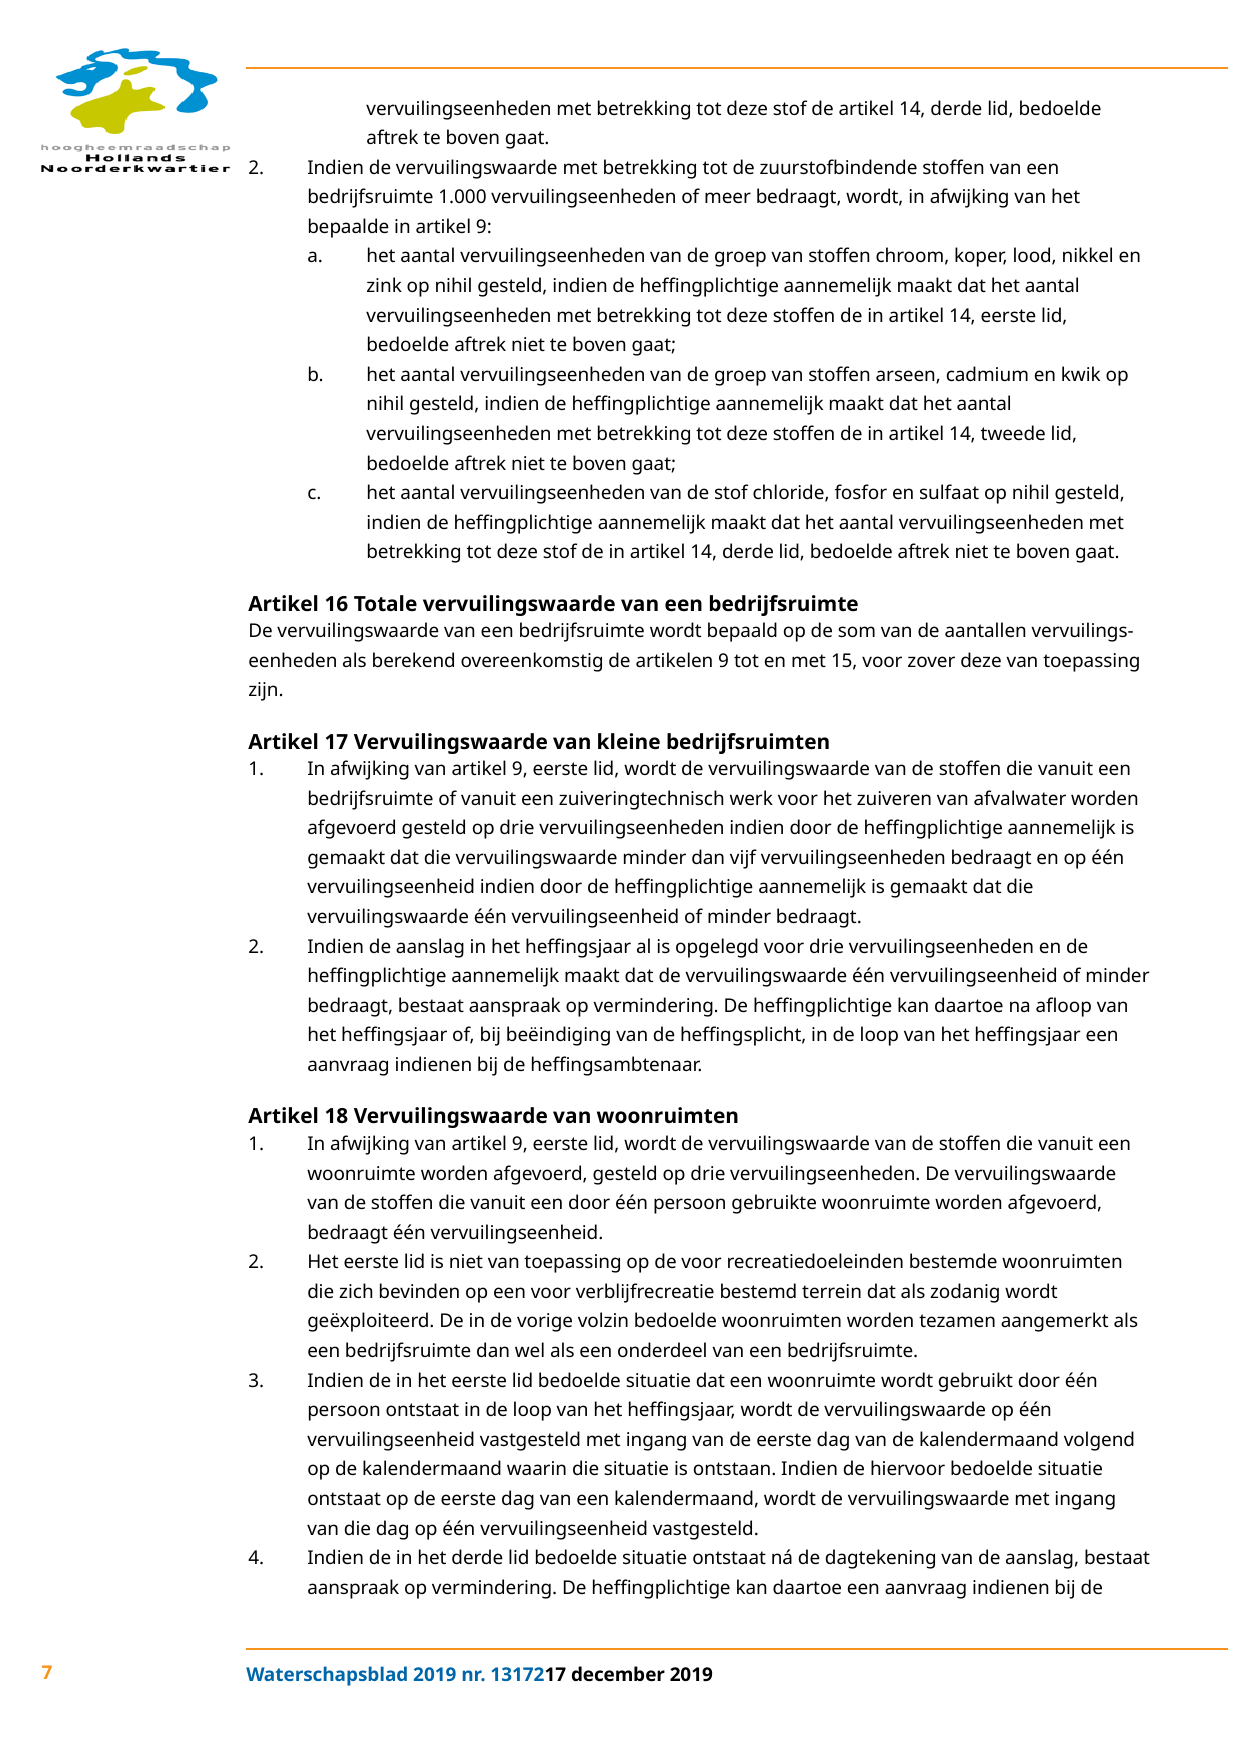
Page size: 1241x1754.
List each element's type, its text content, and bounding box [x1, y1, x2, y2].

list het aantal vervuilingseenheden van de groep van stoffen chroom, koper, lood, nikkel en zink op nihil gesteld, indien de heffingplichtige aannemelijk maakt dat het aantal vervuilingseenheden met betrekking tot deze stoffen de in artikel 14, eerste lid, bedoelde aftrek niet te boven gaat; [307, 243, 1152, 357]
list Het eerste lid is niet van toepassing op de voor recreatiedoeleinden bestemde woonruimten die zich bevinden op een voor verblijfrecreatie bestemd terrein dat als zodanig wordt geëxploiteerd. De in de vorige volzin bedoelde woonruimten worden tezamen aangemerkt als een bedrijfsruimte dan wel als een onderdeel van een bedrijfsruimte. [248, 1248, 1152, 1363]
list Indien de in het derde lid bedoelde situatie ontstaat ná de dagtekening van de aanslag, bestaat aanspraak op vermindering. De heffingplichtige kan daartoe een aanvraag indienen bij de [248, 1544, 1152, 1599]
text Artikel 18 Vervuilingswaarde van woonruimten [248, 1102, 1152, 1130]
picture [41, 47, 231, 172]
list In afwijking van artikel 9, eerste lid, wordt de vervuilingswaarde van de stoffen die vanuit een woonruimte worden afgevoerd, gesteld op drie vervuilingseenheden. De vervuilingswaarde van de stoffen die vanuit een door één persoon gebruikte woonruimte worden afgevoerd, bedraagt één vervuilingseenheid. [248, 1130, 1152, 1244]
list Indien de aanslag in het heffingsjaar al is opgelegd voor drie vervuilingseenheden en de heffingplichtige aannemelijk maakt dat de vervuilingswaarde één vervuilingseenheid of minder bedraagt, bestaat aanspraak op vermindering. De heffingplichtige kan daartoe na afloop van het heffingsjaar of, bij beëindiging van de heffingsplicht, in de loop van het heffingsjaar een aanvraag indienen bij de heffingsambtenaar. [248, 933, 1152, 1077]
list Indien de in het eerste lid bedoelde situatie dat een woonruimte wordt gebruikt door één persoon ontstaat in de loop van het heffingsjaar, wordt de vervuilingswaarde op één vervuilingseenheid vastgesteld met ingang van de eerste dag van de kalendermaand volgend op de kalendermaand waarin die situatie is ontstaan. Indien de hiervoor bedoelde situatie ontstaat op de eerste dag van een kalendermaand, wordt de vervuilingswaarde met ingang van die dag op één vervuilingseenheid vastgesteld. [248, 1367, 1152, 1540]
text De vervuilingswaarde van een bedrijfsruimte wordt bepaald op de som van de aantallen vervuilings-eenheden als berekend overeenkomstig de artikelen 9 tot en met 15, voor zover deze van toepassing zijn. [248, 617, 1152, 702]
text Artikel 17 Vervuilingswaarde van kleine bedrijfsruimten [248, 727, 1152, 755]
list In afwijking van artikel 9, eerste lid, wordt de vervuilingswaarde van de stoffen die vanuit een bedrijfsruimte of vanuit een zuiveringtechnisch werk voor het zuiveren van afvalwater worden afgevoerd gesteld op drie vervuilingseenheden indien door de heffingplichtige aannemelijk is gemaakt dat die vervuilingswaarde minder dan vijf vervuilingseenheden bedraagt en op één vervuilingseenheid indien door de heffingplichtige aannemelijk is gemaakt dat die vervuilingswaarde één vervuilingseenheid of minder bedraagt. [248, 755, 1152, 929]
list vervuilingseenheden met betrekking tot deze stof de artikel 14, derde lid, bedoelde aftrek te boven gaat. [307, 95, 1152, 150]
text Artikel 16 Totale vervuilingswaarde van een bedrijfsruimte [248, 589, 1152, 617]
list het aantal vervuilingseenheden van de stof chloride, fosfor en sulfaat op nihil gesteld, indien de heffingplichtige aannemelijk maakt dat het aantal vervuilingseenheden met betrekking tot deze stof de in artikel 14, derde lid, bedoelde aftrek niet te boven gaat. [307, 479, 1152, 564]
list Indien de vervuilingswaarde met betrekking tot de zuurstofbindende stoffen van een bedrijfsruimte 1.000 vervuilingseenheden of meer bedraagt, wordt, in afwijking van het bepaalde in artikel 9: [248, 154, 1152, 239]
list het aantal vervuilingseenheden van de groep van stoffen arseen, cadmium en kwik op nihil gesteld, indien de heffingplichtige aannemelijk maakt dat het aantal vervuilingseenheden met betrekking tot deze stoffen de in artikel 14, tweede lid, bedoelde aftrek niet te boven gaat; [307, 361, 1152, 476]
